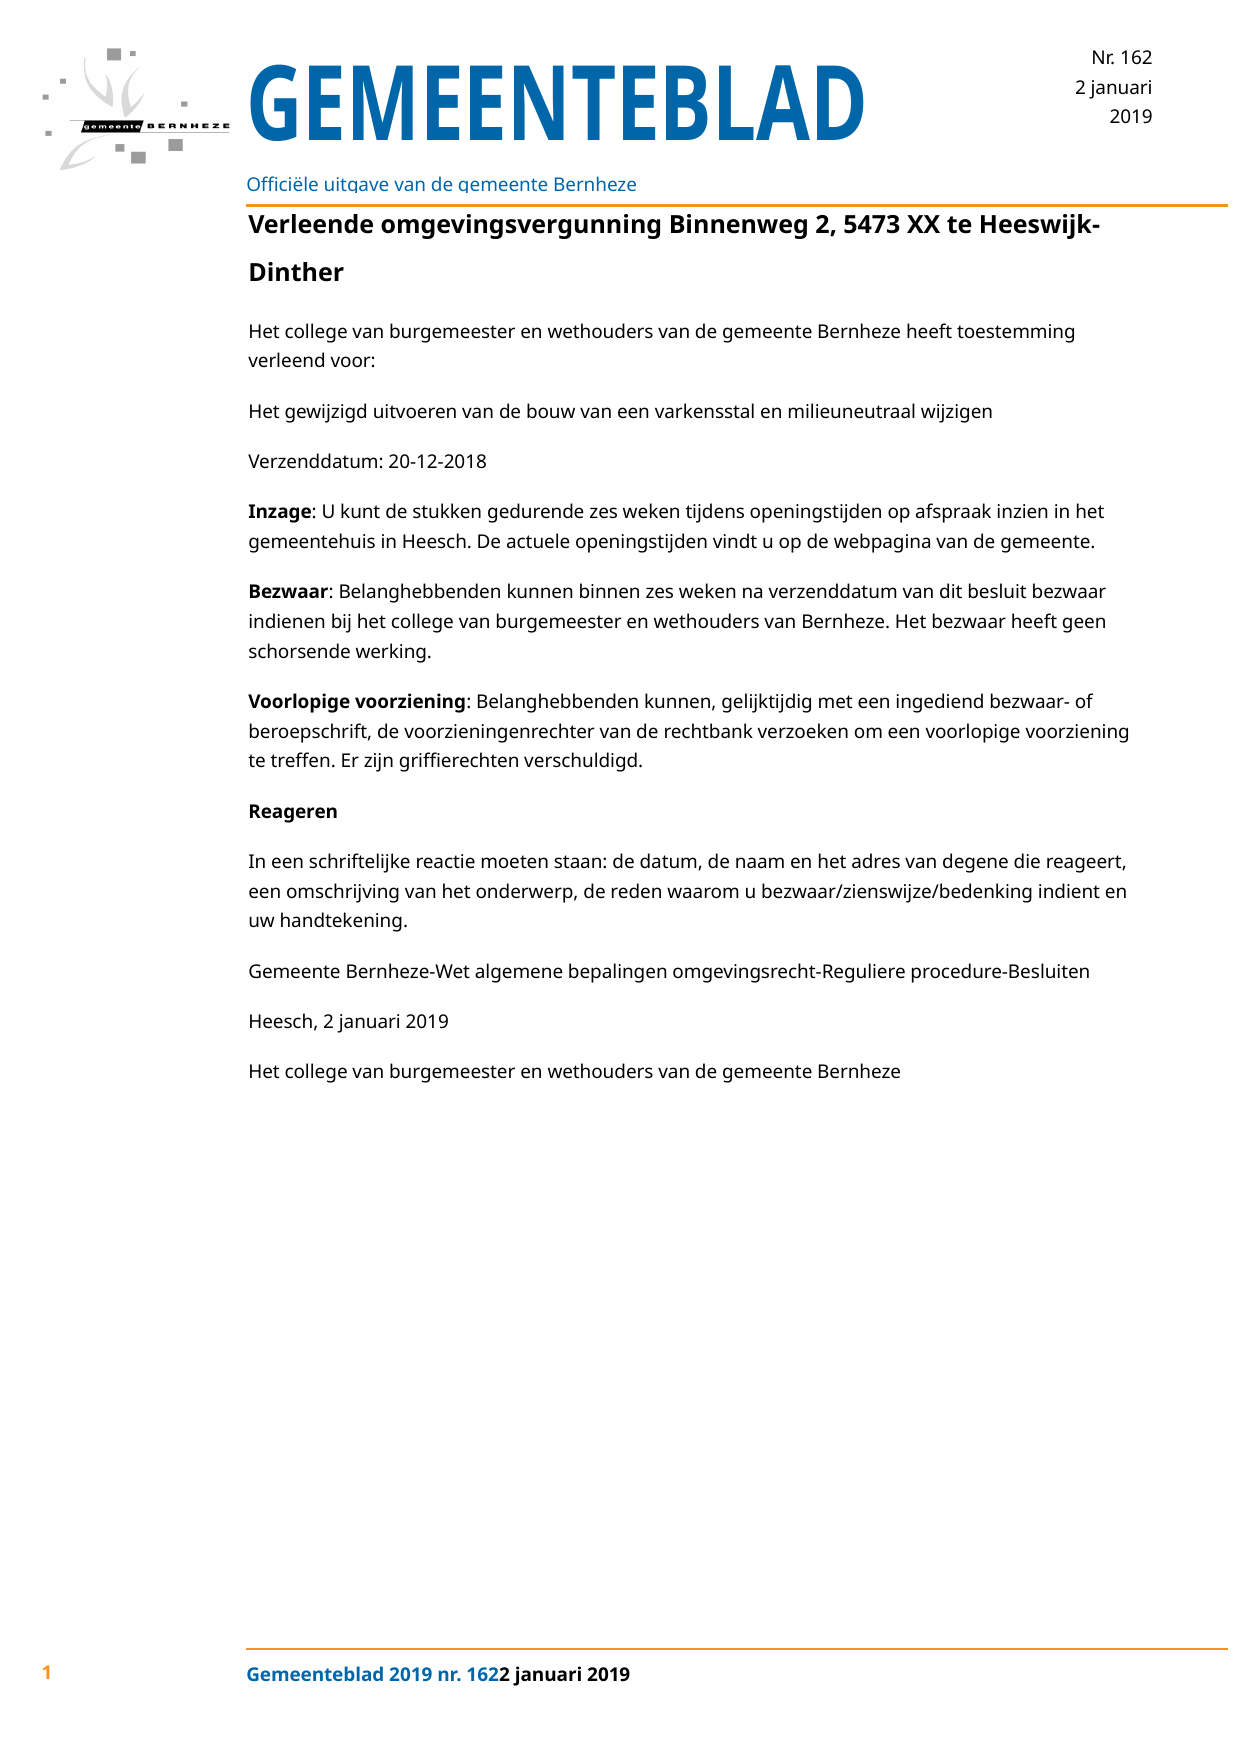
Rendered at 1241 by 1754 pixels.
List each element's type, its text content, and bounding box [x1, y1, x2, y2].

text Voorlopige voorziening: Belanghebbenden kunnen, gelijktijdig met een ingediend bezwaar- of beroepschrift, de voorzieningenrechter van de rechtbank verzoeken om een voorlopige voorziening te treffen. Er zijn griffierechten verschuldigd. [248, 688, 1152, 773]
text Verzenddatum: 20-12-2018 [248, 448, 1152, 474]
text Inzage: U kunt de stukken gedurende zes weken tijdens openingstijden op afspraak inzien in het gemeentehuis in Heesch. De actuele openingstijden vindt u op de webpagina van de gemeente. [248, 499, 1152, 554]
text Het gewijzigd uitvoeren van de bouw van een varkensstal en milieuneutraal wijzigen [248, 398, 1152, 424]
text Het college van burgemeester en wethouders van de gemeente Bernheze [248, 1059, 1152, 1084]
picture [41, 47, 231, 172]
text Heesch, 2 januari 2019 [248, 1008, 1152, 1034]
text Bezwaar: Belanghebbenden kunnen binnen zes weken na verzenddatum van dit besluit bezwaar indienen bij het college van burgemeester en wethouders van Bernheze. Het bezwaar heeft geen schorsende werking. [248, 579, 1152, 664]
text Gemeente Bernheze-Wet algemene bepalingen omgevingsrecht-Reguliere procedure-Besluiten [248, 958, 1152, 984]
text Het college van burgemeester en wethouders van de gemeente Bernheze heeft toestemming verleend voor: [248, 318, 1152, 373]
text In een schriftelijke reactie moeten staan: de datum, de naam en het adres van degene die reageert, een omschrijving van het onderwerp, de reden waarom u bezwaar/zienswijze/bedenking indient en uw handtekening. [248, 848, 1152, 933]
text Verleende omgevingsvergunning Binnenweg 2, 5473 XX te Heeswijk-Dinther [248, 207, 1152, 288]
text Reageren [248, 798, 1152, 824]
